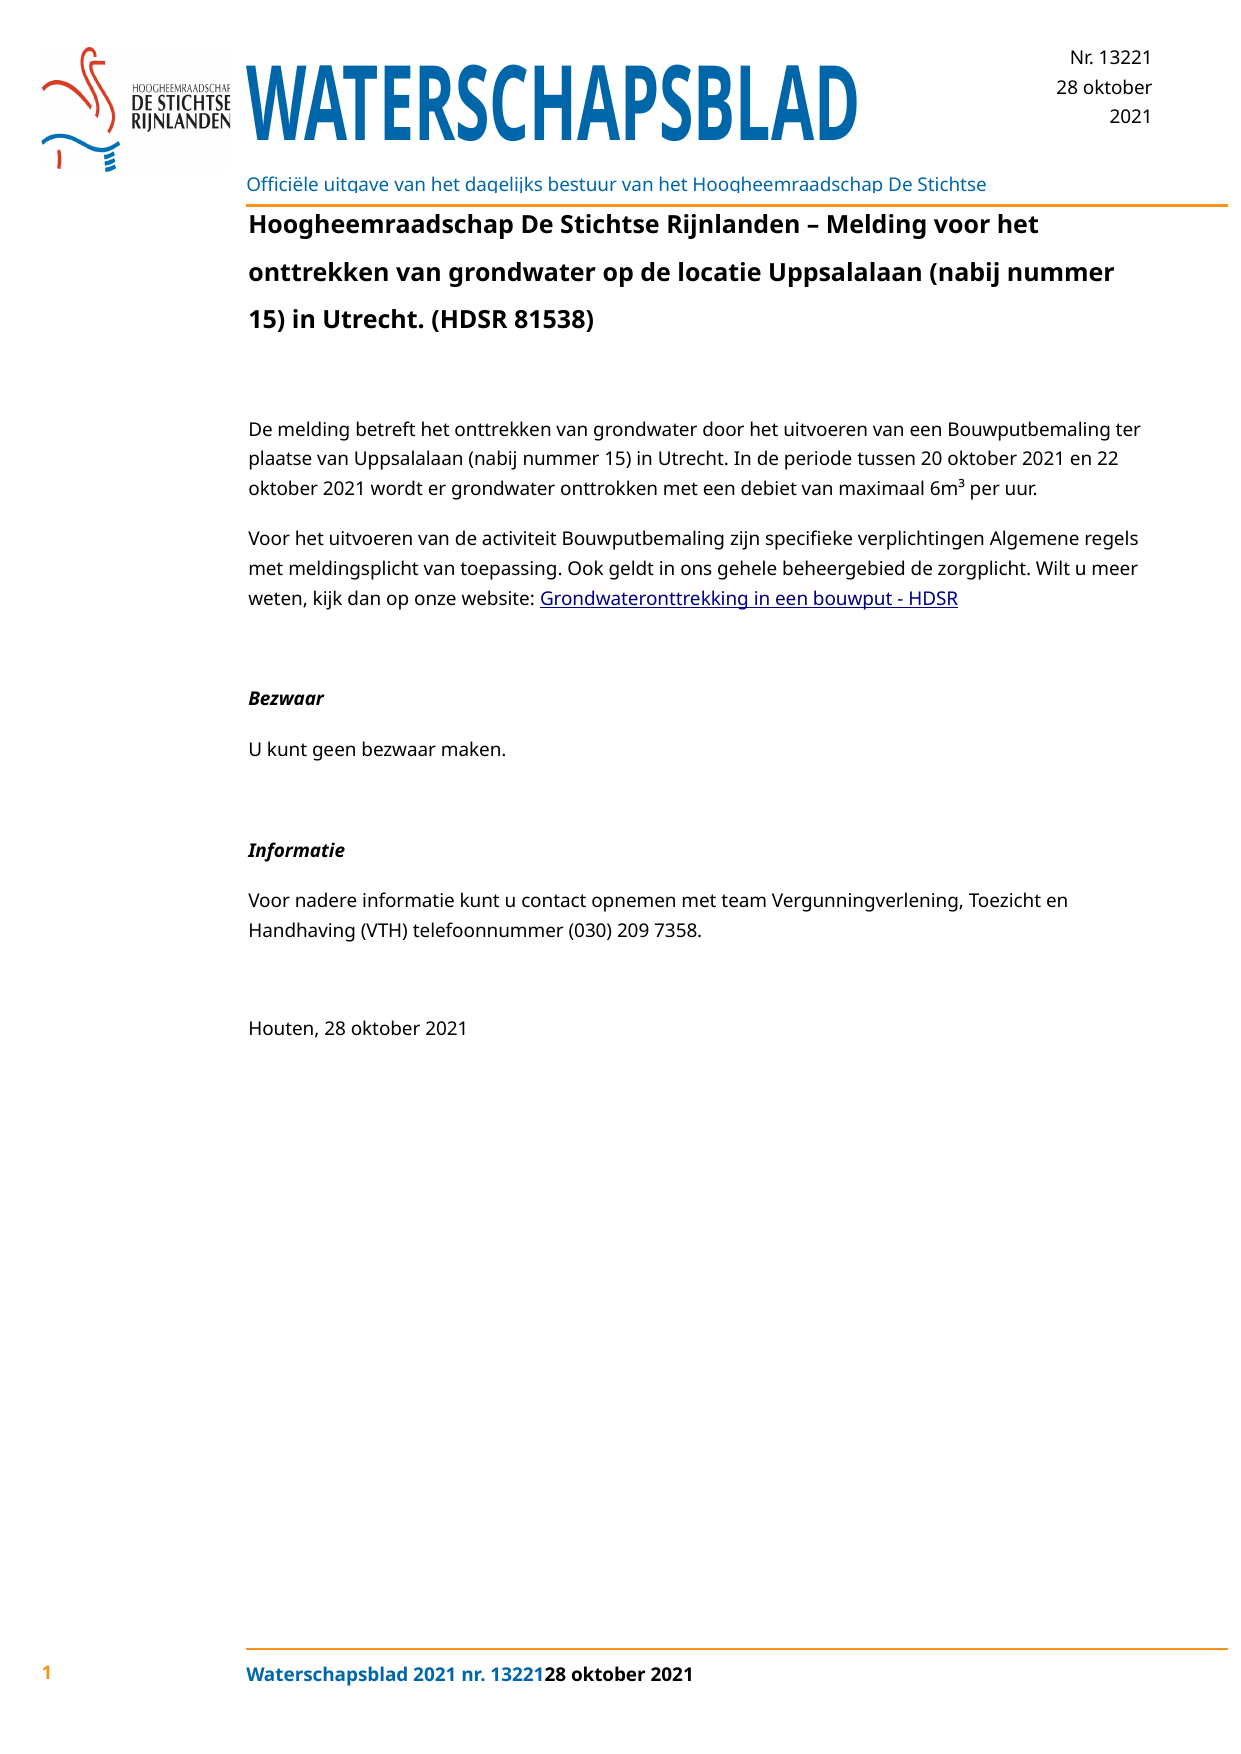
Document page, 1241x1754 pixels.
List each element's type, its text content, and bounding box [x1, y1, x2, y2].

text Bezwaar [248, 686, 1152, 711]
text Hoogheemraadschap De Stichtse Rijnlanden – Melding voor het onttrekken van grondwater op de locatie Uppsalalaan (nabij nummer 15) in Utrecht. (HDSR 81538) [248, 207, 1152, 336]
text Voor nadere informatie kunt u contact opnemen met team Vergunningverlening, Toezicht en Handhaving (VTH) telefoonnummer (030) 209 7358. [248, 887, 1152, 942]
picture [41, 47, 231, 172]
text Houten, 28 oktober 2021 [248, 1015, 1152, 1041]
text De melding betreft het onttrekken van grondwater door het uitvoeren van een Bouwputbemaling ter plaatse van Uppsalalaan (nabij nummer 15) in Utrecht. In de periode tussen 20 oktober 2021 en 22 oktober 2021 wordt er grondwater onttrokken met een debiet van maximaal 6m³ per uur. [248, 416, 1152, 501]
text Informatie [248, 837, 1152, 862]
text Voor het uitvoeren van de activiteit Bouwputbemaling zijn specifieke verplichtingen Algemene regels met meldingsplicht van toepassing. Ook geldt in ons gehele beheergebied de zorgplicht. Wilt u meer weten, kijk dan op onze website: Grondwateronttrekking in een bouwput - HDSR [248, 526, 1152, 610]
text U kunt geen bezwaar maken. [248, 736, 1152, 762]
